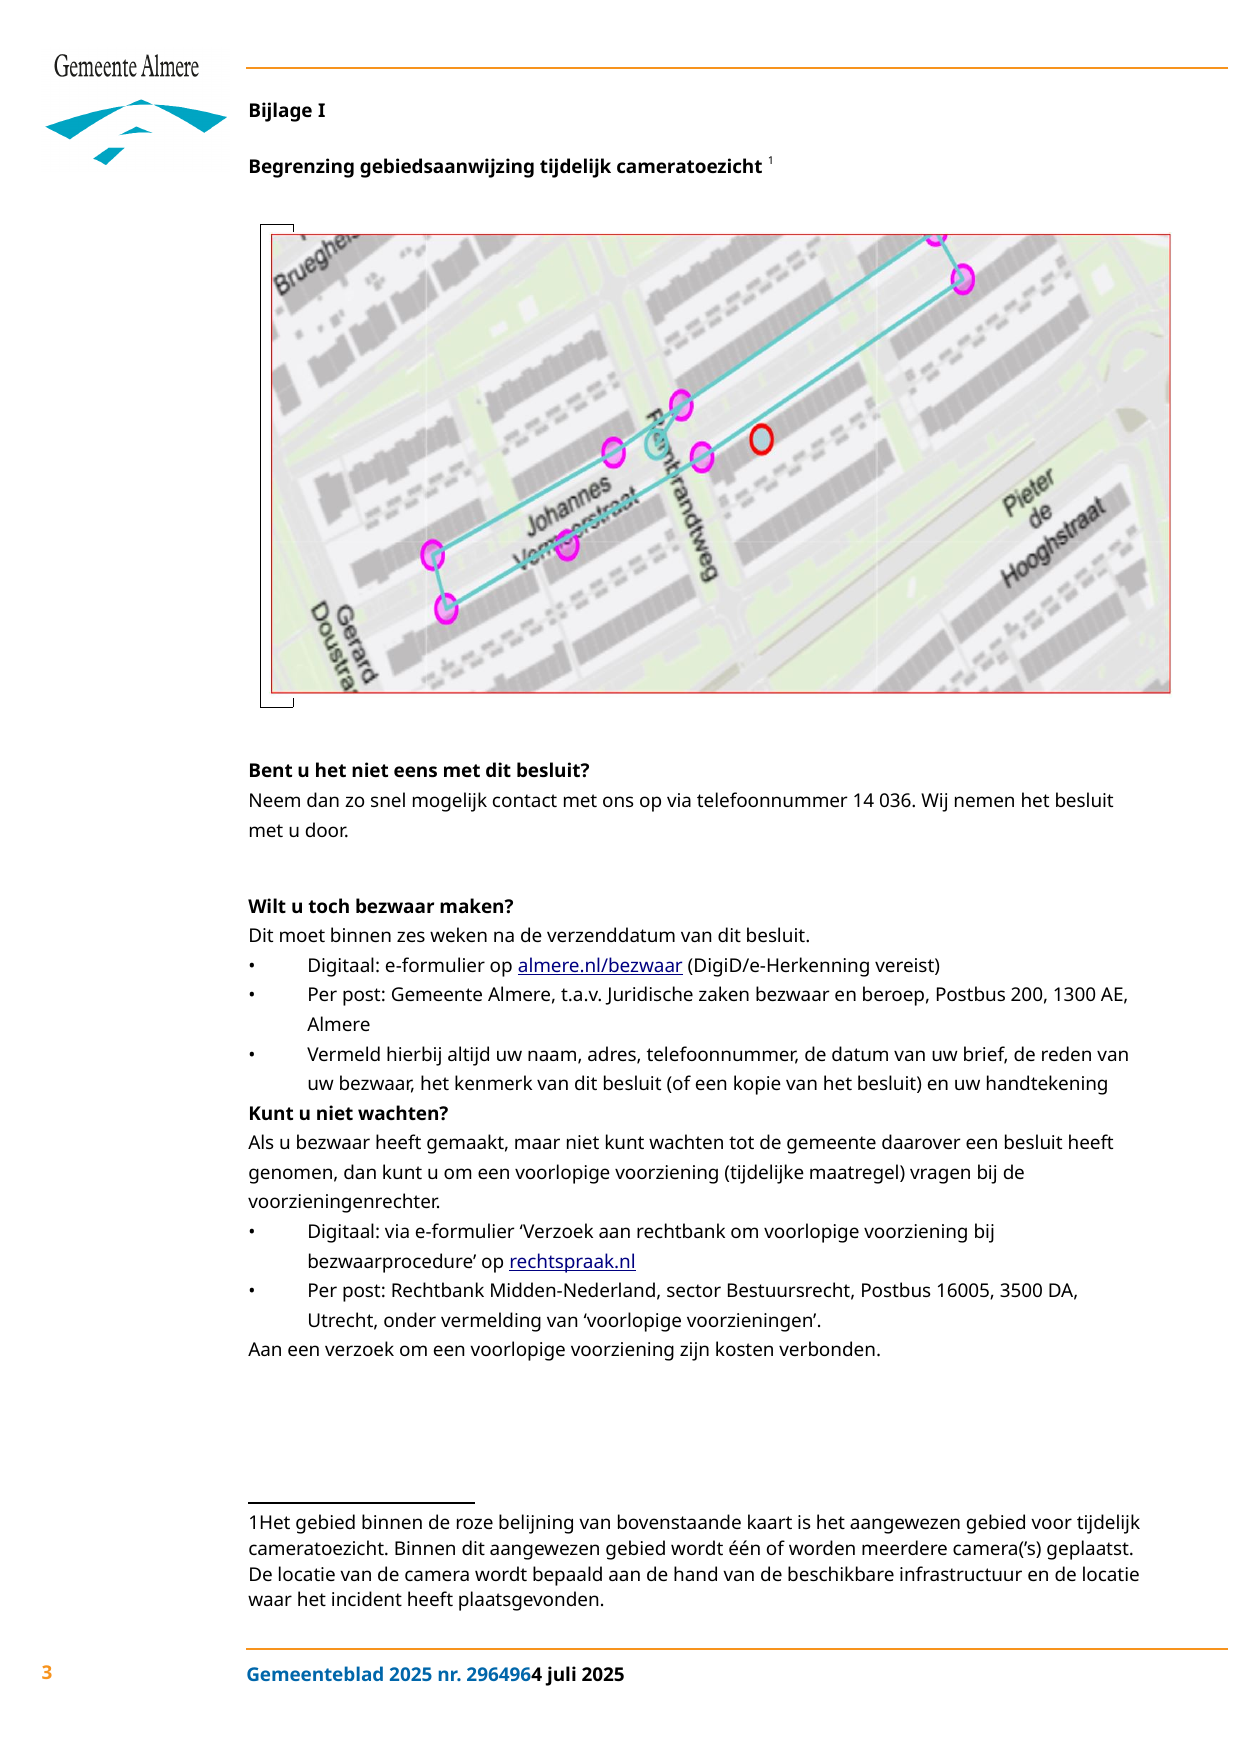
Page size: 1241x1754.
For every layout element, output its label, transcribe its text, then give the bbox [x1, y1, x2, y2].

list Per post: Rechtbank Midden-Nederland, sector Bestuursrecht, Postbus 16005, 3500 DA, Utrecht, onder vermelding van ‘voorlopige voorzieningen’. [248, 1277, 1152, 1333]
text Begrenzing gebiedsaanwijzing tijdelijk cameratoezicht [248, 153, 1152, 179]
list Vermeld hierbij altijd uw naam, adres, telefoonnummer, de datum van uw brief, de reden van uw bezwaar, het kenmerk van dit besluit (of een kopie van het besluit) en uw handtekening [248, 1041, 1152, 1096]
text Als u bezwaar heeft gemaakt, maar niet kunt wachten tot de gemeente daarover een besluit heeft genomen, dan kunt u om een voorlopige voorziening (tijdelijke maatregel) vragen bij de voorzieningenrechter. [248, 1129, 1152, 1214]
text Dit moet binnen zes weken na de verzenddatum van dit besluit. [248, 922, 1152, 948]
list Per post: Gemeente Almere, t.a.v. Juridische zaken bezwaar en beroep, Postbus 200, 1300 AE, Almere [248, 982, 1152, 1037]
text Kunt u niet wachten? [248, 1100, 1152, 1126]
list Digitaal: e-formulier op almere.nl/bezwaar (DigiD/e-Herkenning vereist) [248, 952, 1152, 978]
picture [268, 232, 1173, 698]
text Neem dan zo snel mogelijk contact met ons op via telefoonnummer 14 036. Wij nemen het besluit met u door. [248, 787, 1152, 842]
text Aan een verzoek om een voorlopige voorziening zijn kosten verbonden. [248, 1337, 1152, 1362]
picture [41, 47, 231, 172]
text Wilt u toch bezwaar maken? [248, 893, 1152, 919]
text Bent u het niet eens met dit besluit? [248, 758, 1152, 783]
list Digitaal: via e-formulier ‘Verzoek aan rechtbank om voorlopige voorziening bij bezwaarprocedure’ op rechtspraak.nl [248, 1218, 1152, 1274]
text Het gebied binnen de roze belijning van bovenstaande kaart is het aangewezen gebied voor tijdelijk cameratoezicht. Binnen dit aangewezen gebied wordt één of worden meerdere camera(’s) geplaatst. De locatie van de camera wordt bepaald aan de hand van de beschikbare infrastructuur en de locatie waar het incident heeft plaatsgevonden. [248, 1509, 1152, 1612]
text Bijlage I [248, 95, 1152, 123]
